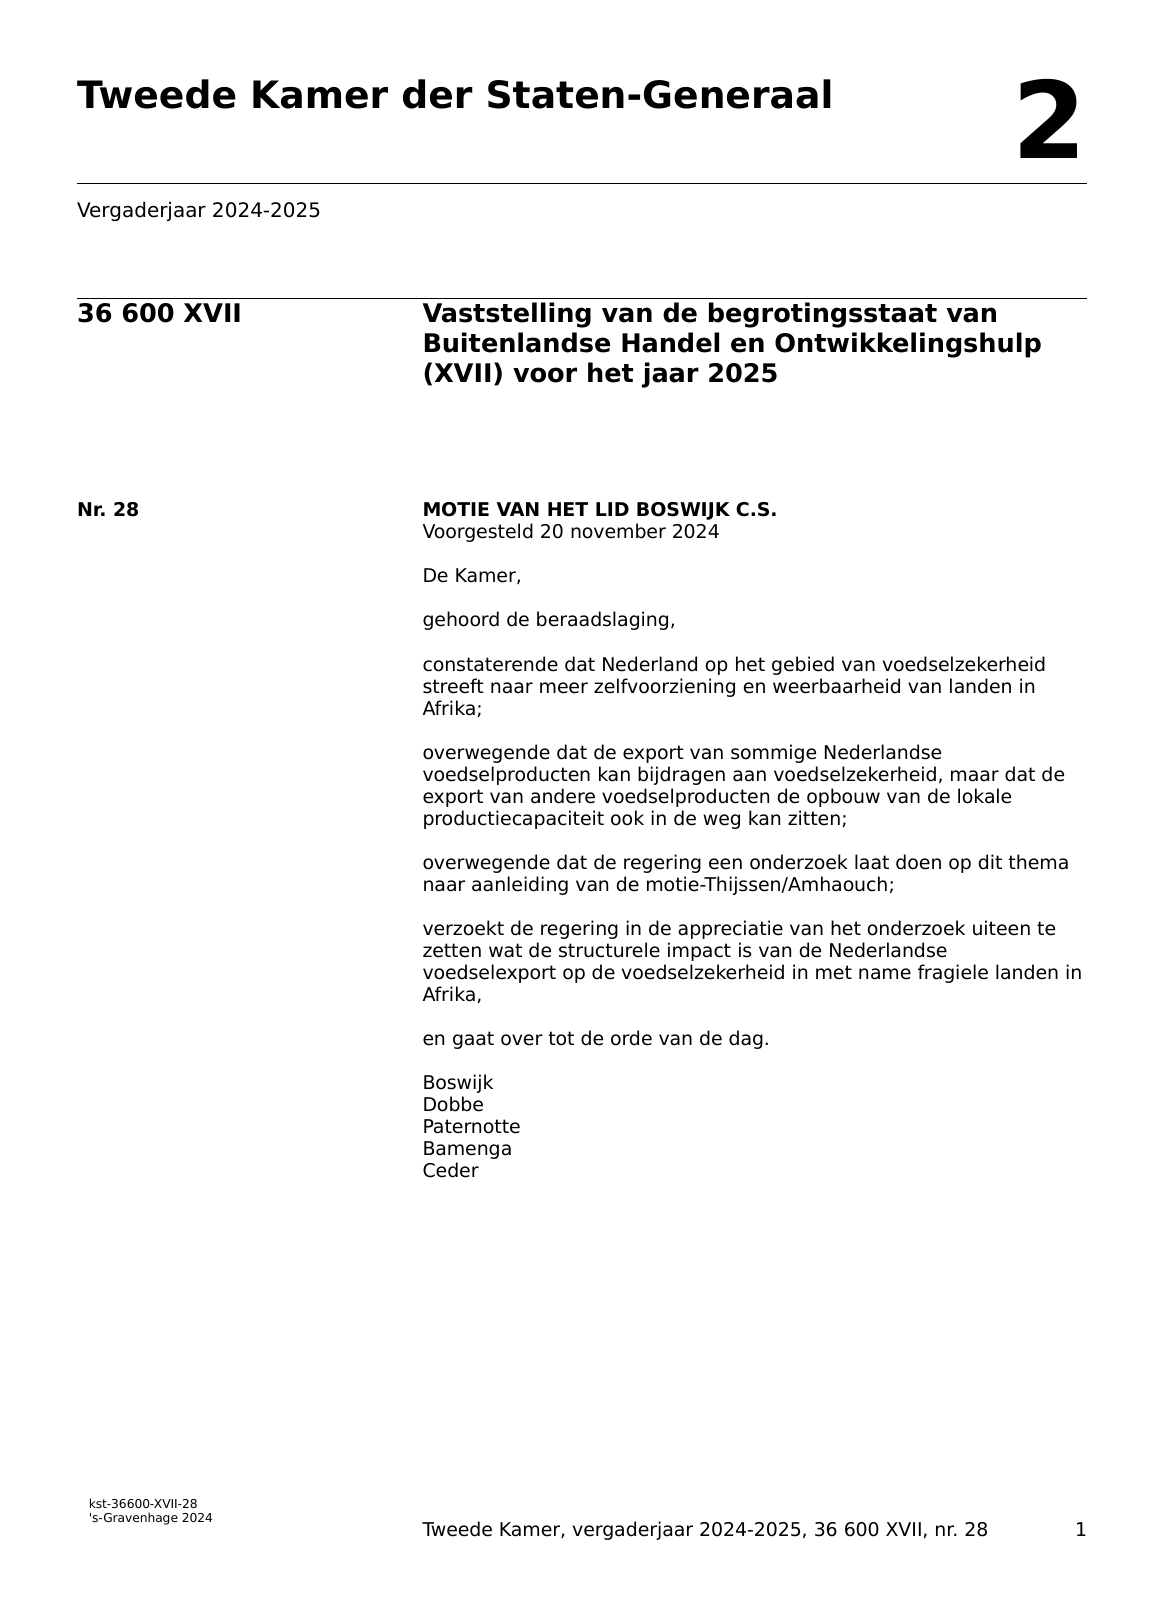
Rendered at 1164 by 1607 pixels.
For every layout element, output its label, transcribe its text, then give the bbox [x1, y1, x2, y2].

text Bamenga [422, 1138, 1087, 1160]
subtitle Nr. 28 MOTIE VAN HET LID BOSWIJK C.S. [77, 499, 1087, 521]
text overwegende dat de regering een onderzoek laat doen op dit thema naar aanleiding van de motie-Thijssen/Amhaouch; [422, 852, 1087, 896]
table_cell Vergaderjaar 2024-2025 [77, 184, 1087, 298]
text kst-36600-XVII-28 [88, 1497, 323, 1511]
text 's-Gravenhage 2024 [88, 1511, 323, 1525]
subtitle 36 600 XVII Vaststelling van de begrotingsstaat van Buitenlandse Handel en Ontwikkelingshulp (XVII) voor het jaar 2025 [77, 299, 1087, 388]
text Boswijk [422, 1072, 1087, 1094]
text Dobbe [422, 1094, 1087, 1116]
table_header Tweede Kamer der Staten-Generaal [77, 59, 886, 183]
text en gaat over tot de orde van de dag. [422, 1028, 1087, 1050]
text gehoord de beraadslaging, [422, 609, 1087, 631]
table_header 2 [886, 59, 1087, 183]
text verzoekt de regering in de appreciatie van het onderzoek uiteen te zetten wat de structurele impact is van de Nederlandse voedselexport op de voedselzekerheid in met name fragiele landen in Afrika, [422, 918, 1087, 1006]
text Ceder [422, 1160, 1087, 1182]
text Paternotte [422, 1116, 1087, 1138]
text De Kamer, [422, 565, 1087, 587]
text constaterende dat Nederland op het gebied van voedselzekerheid streeft naar meer zelfvoorziening en weerbaarheid van landen in Afrika; [422, 653, 1087, 719]
text Voorgesteld 20 november 2024 [422, 521, 1087, 543]
text overwegende dat de export van sommige Nederlandse voedselproducten kan bijdragen aan voedselzekerheid, maar dat de export van andere voedselproducten de opbouw van de lokale productiecapaciteit ook in de weg kan zitten; [422, 742, 1087, 829]
